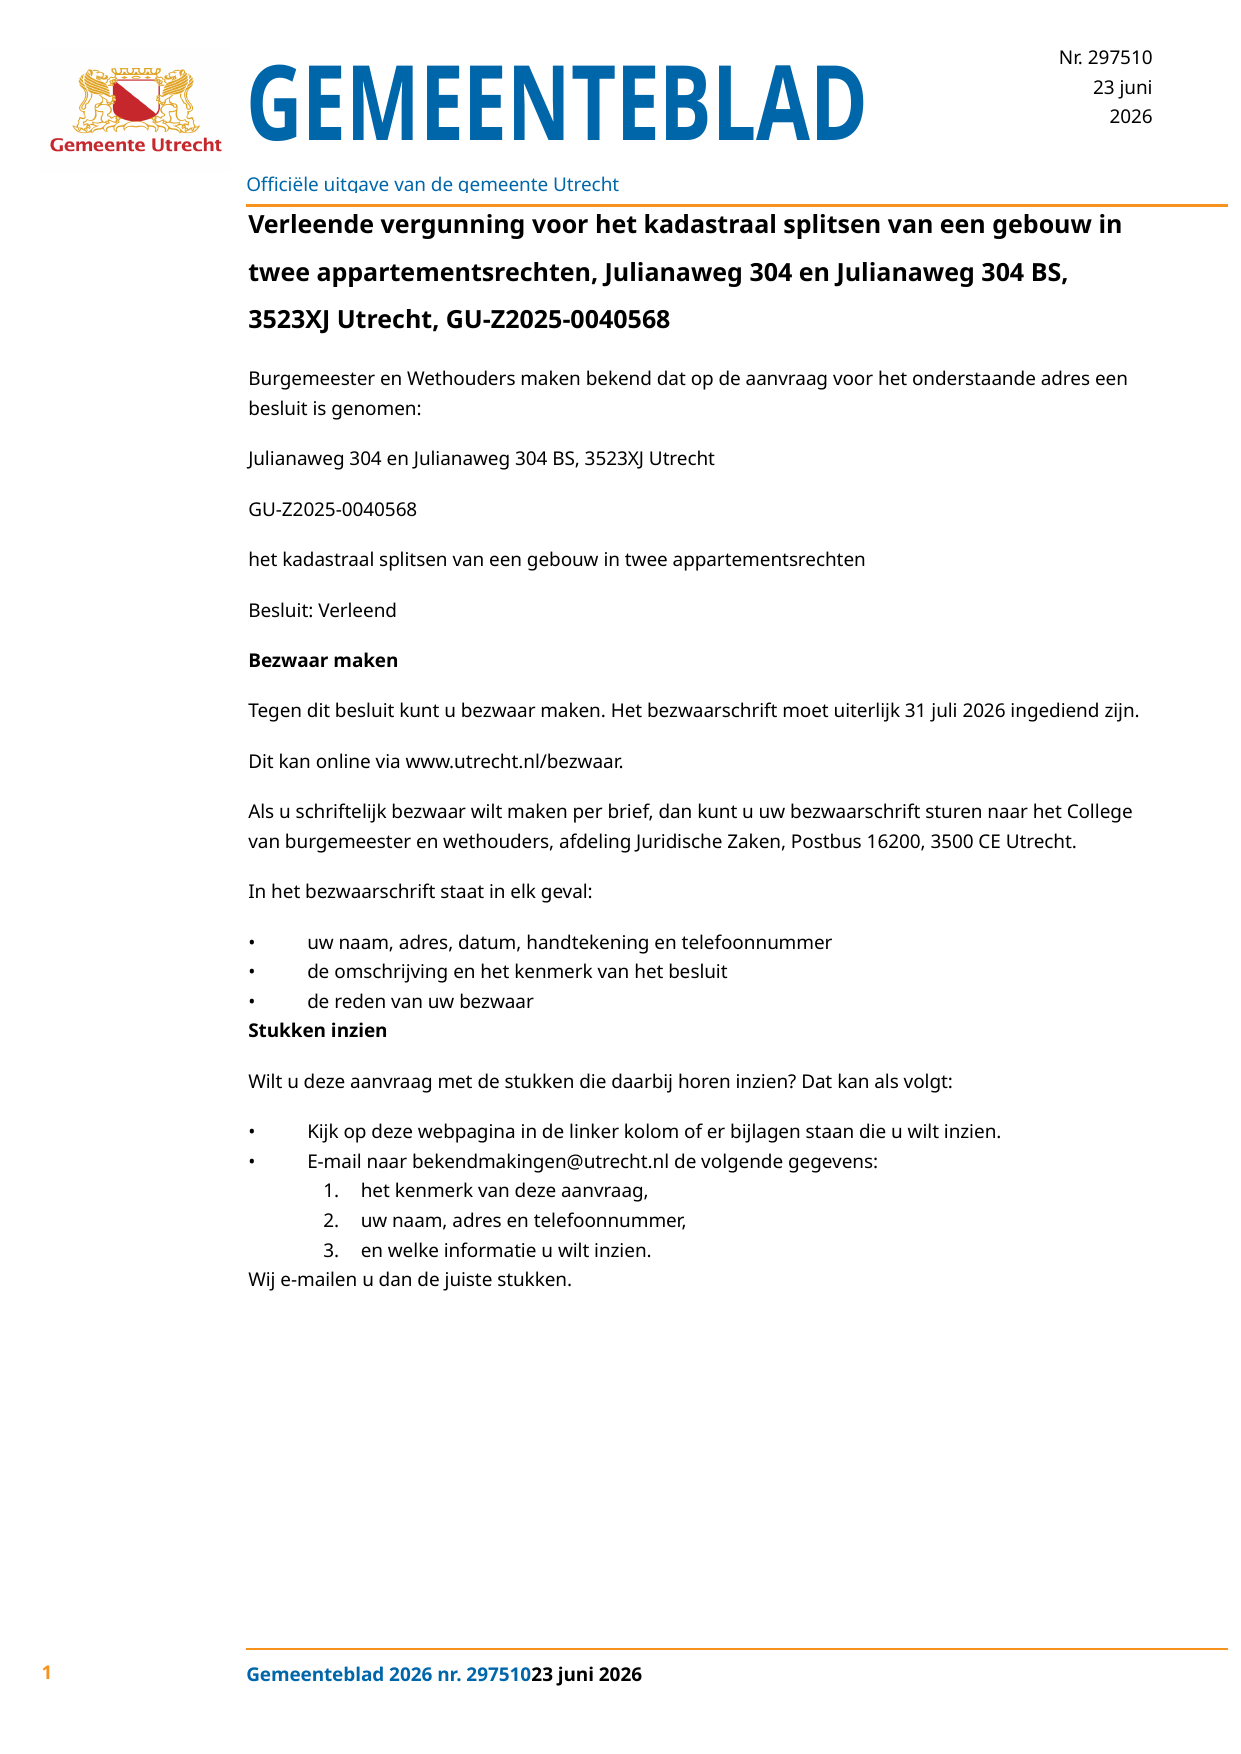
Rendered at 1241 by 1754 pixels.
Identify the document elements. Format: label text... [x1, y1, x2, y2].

text GU-Z2025-0040568 [248, 496, 1152, 522]
text Julianaweg 304 en Julianaweg 304 BS, 3523XJ Utrecht [248, 446, 1152, 471]
picture [41, 47, 231, 172]
list Kijk op deze webpagina in de linker kolom of er bijlagen staan die u wilt inzien. [248, 1118, 1152, 1144]
text Als u schriftelijk bezwaar wilt maken per brief, dan kunt u uw bezwaarschrift sturen naar het College van burgemeester en wethouders, afdeling Juridische Zaken, Postbus 16200, 3500 CE Utrecht. [248, 798, 1152, 854]
text Besluit: Verleend [248, 597, 1152, 622]
list de omschrijving en het kenmerk van het besluit [248, 958, 1152, 984]
text Dit kan online via www.utrecht.nl/bezwaar. [248, 748, 1152, 774]
text Stukken inzien [248, 1018, 1152, 1043]
list uw naam, adres, datum, handtekening en telefoonnummer [248, 929, 1152, 954]
list de reden van uw bezwaar [248, 988, 1152, 1014]
text Wij e-mailen u dan de juiste stukken. [248, 1266, 1152, 1292]
text Verleende vergunning voor het kadastraal splitsen van een gebouw in twee appartementsrechten, Julianaweg 304 en Julianaweg 304 BS, 3523XJ Utrecht, GU-Z2025-0040568 [248, 207, 1152, 336]
text Bezwaar maken [248, 647, 1152, 673]
list uw naam, adres en telefoonnummer, [323, 1207, 1152, 1233]
text In het bezwaarschrift staat in elk geval: [248, 878, 1152, 904]
list het kenmerk van deze aanvraag, [323, 1178, 1152, 1203]
text het kadastraal splitsen van een gebouw in twee appartementsrechten [248, 546, 1152, 572]
text Wilt u deze aanvraag met de stukken die daarbij horen inzien? Dat kan als volgt: [248, 1068, 1152, 1094]
text Burgemeester en Wethouders maken bekend dat op de aanvraag voor het onderstaande adres een besluit is genomen: [248, 366, 1152, 421]
list en welke informatie u wilt inzien. [323, 1237, 1152, 1262]
text Tegen dit besluit kunt u bezwaar maken. Het bezwaarschrift moet uiterlijk 31 juli 2026 ingediend zijn. [248, 698, 1152, 723]
list E-mail naar bekendmakingen@utrecht.nl de volgende gegevens: [248, 1148, 1152, 1174]
